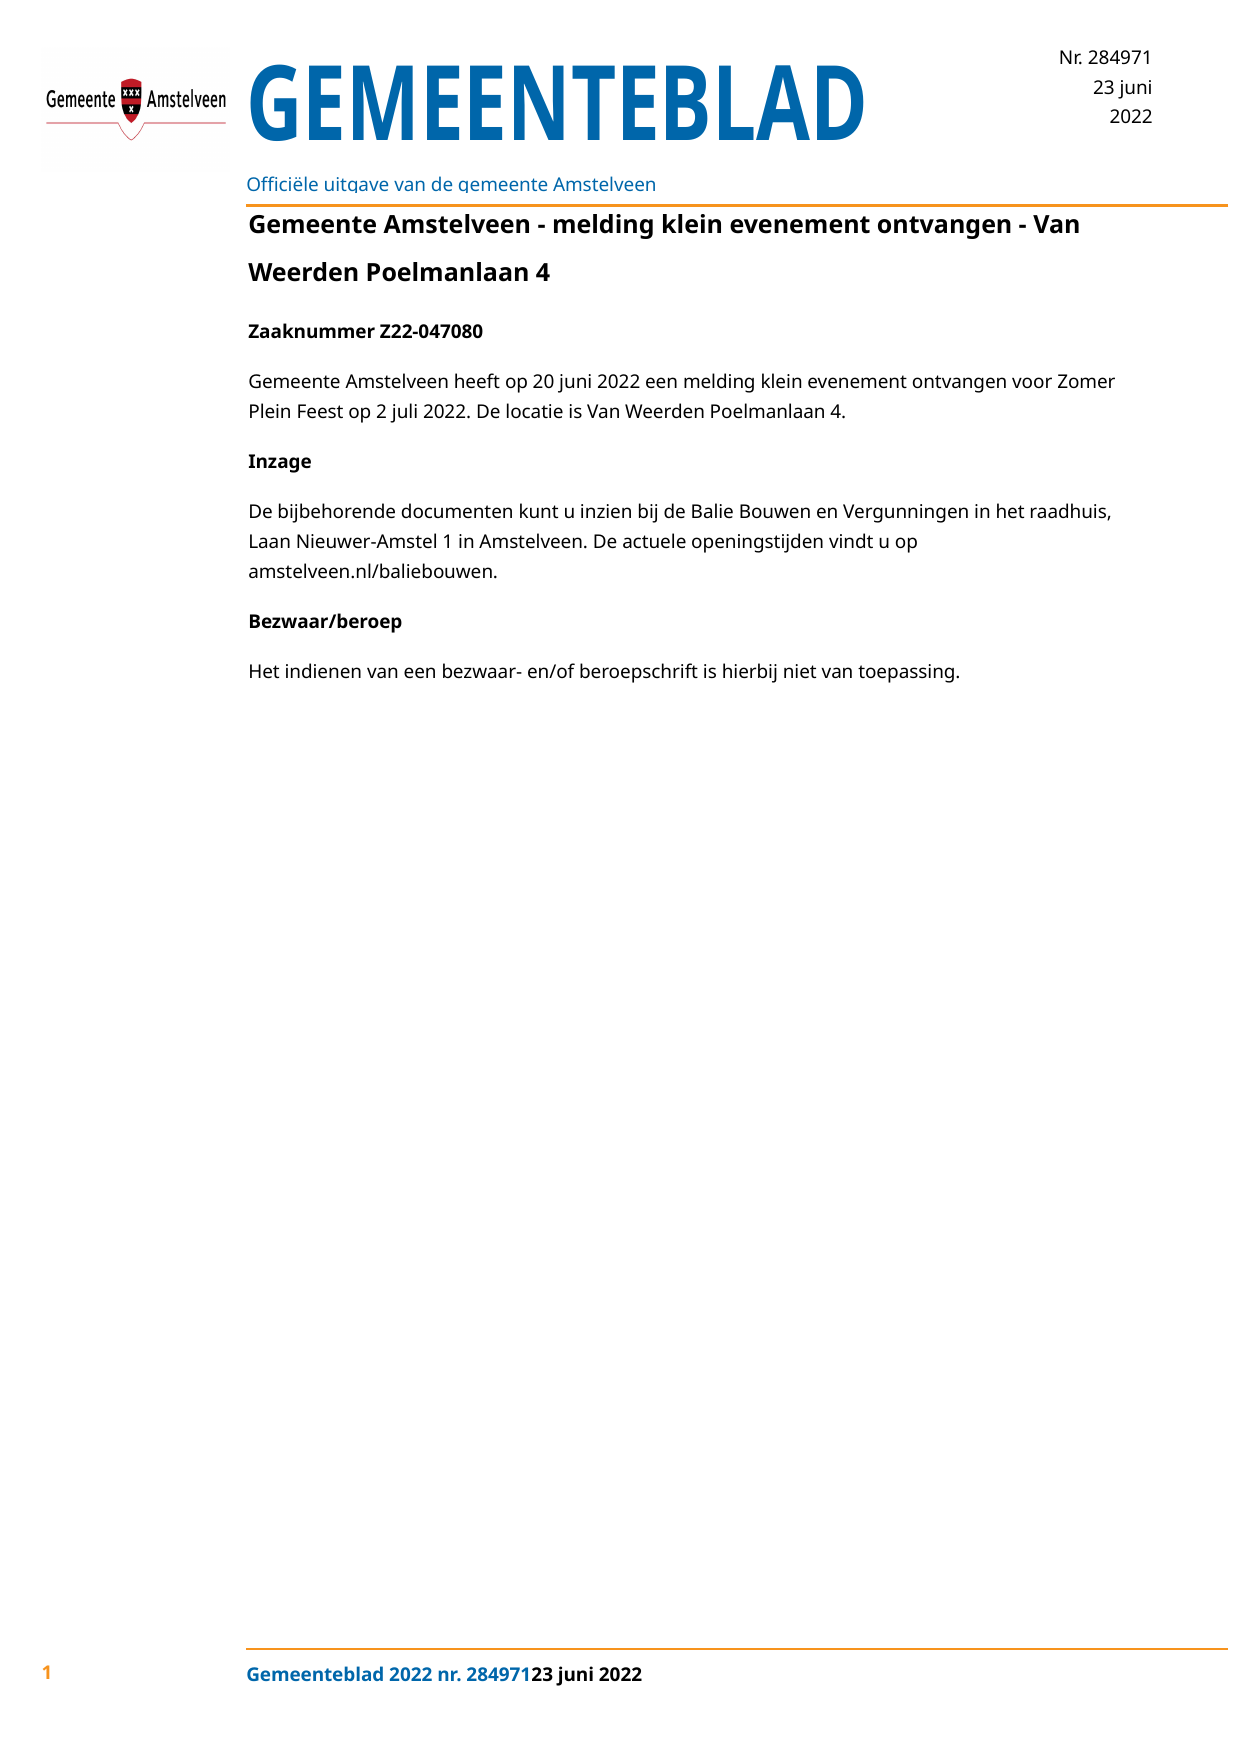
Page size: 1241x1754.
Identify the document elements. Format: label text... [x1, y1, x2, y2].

text Gemeente Amstelveen - melding klein evenement ontvangen - Van Weerden Poelmanlaan 4 [248, 207, 1152, 288]
text Het indienen van een bezwaar- en/of beroepschrift is hierbij niet van toepassing. [248, 659, 1152, 684]
text De bijbehorende documenten kunt u inzien bij de Balie Bouwen en Vergunningen in het raadhuis, Laan Nieuwer-Amstel 1 in Amstelveen. De actuele openingstijden vindt u op amstelveen.nl/baliebouwen. [248, 499, 1152, 584]
text Bezwaar/beroep [248, 608, 1152, 634]
picture [41, 47, 231, 172]
text Zaaknummer Z22-047080 [248, 318, 1152, 344]
text Gemeente Amstelveen heeft op 20 juni 2022 een melding klein evenement ontvangen voor Zomer Plein Feest op 2 juli 2022. De locatie is Van Weerden Poelmanlaan 4. [248, 368, 1152, 424]
text Inzage [248, 448, 1152, 474]
